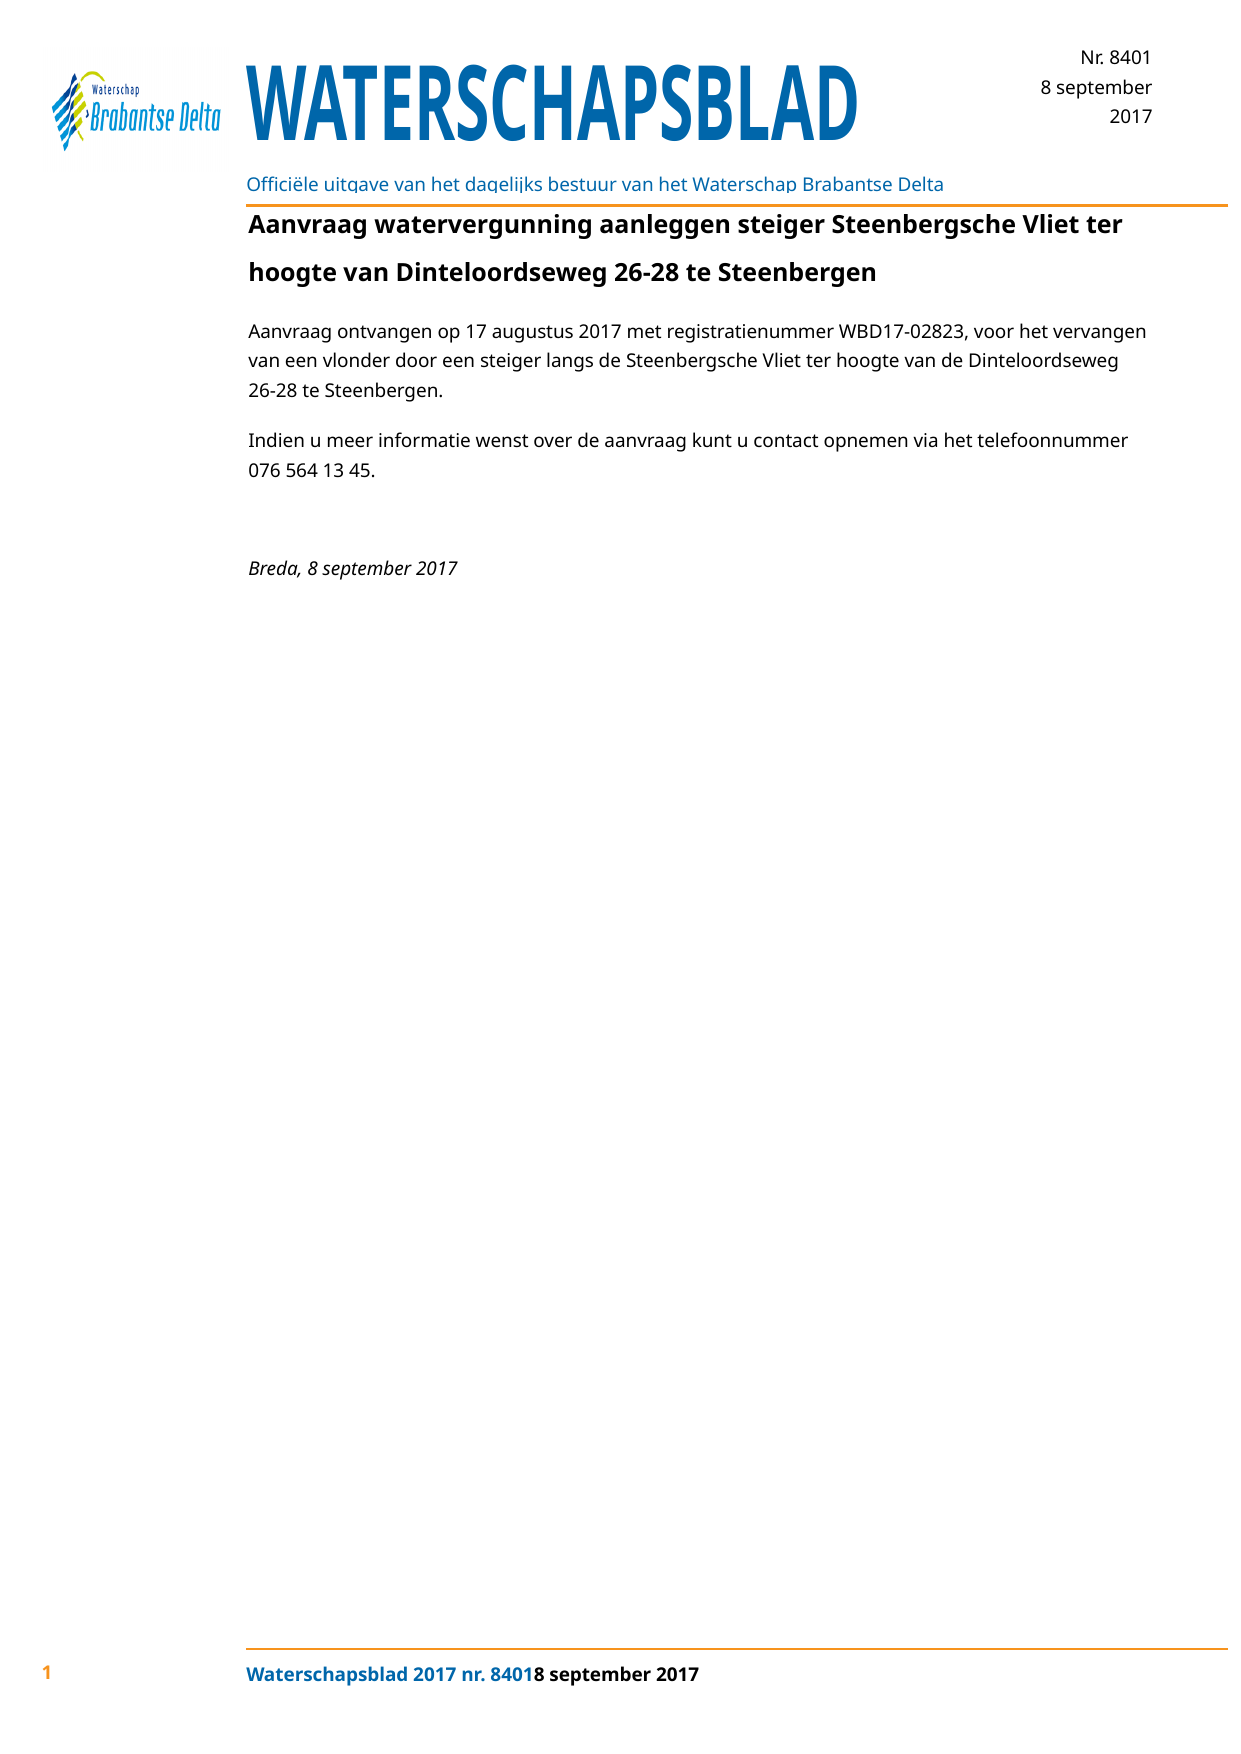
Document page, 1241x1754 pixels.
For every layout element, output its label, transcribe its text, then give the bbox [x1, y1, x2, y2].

text Aanvraag ontvangen op 17 augustus 2017 met registratienummer WBD17-02823, voor het vervangen van een vlonder door een steiger langs de Steenbergsche Vliet ter hoogte van de Dinteloordseweg 26-28 te Steenbergen. [248, 318, 1152, 403]
picture [41, 47, 231, 172]
text Aanvraag watervergunning aanleggen steiger Steenbergsche Vliet ter hoogte van Dinteloordseweg 26-28 te Steenbergen [248, 207, 1152, 288]
text Indien u meer informatie wenst over de aanvraag kunt u contact opnemen via het telefoonnummer 076 564 13 45. [248, 427, 1152, 483]
text Breda, 8 september 2017 [248, 555, 1152, 581]
